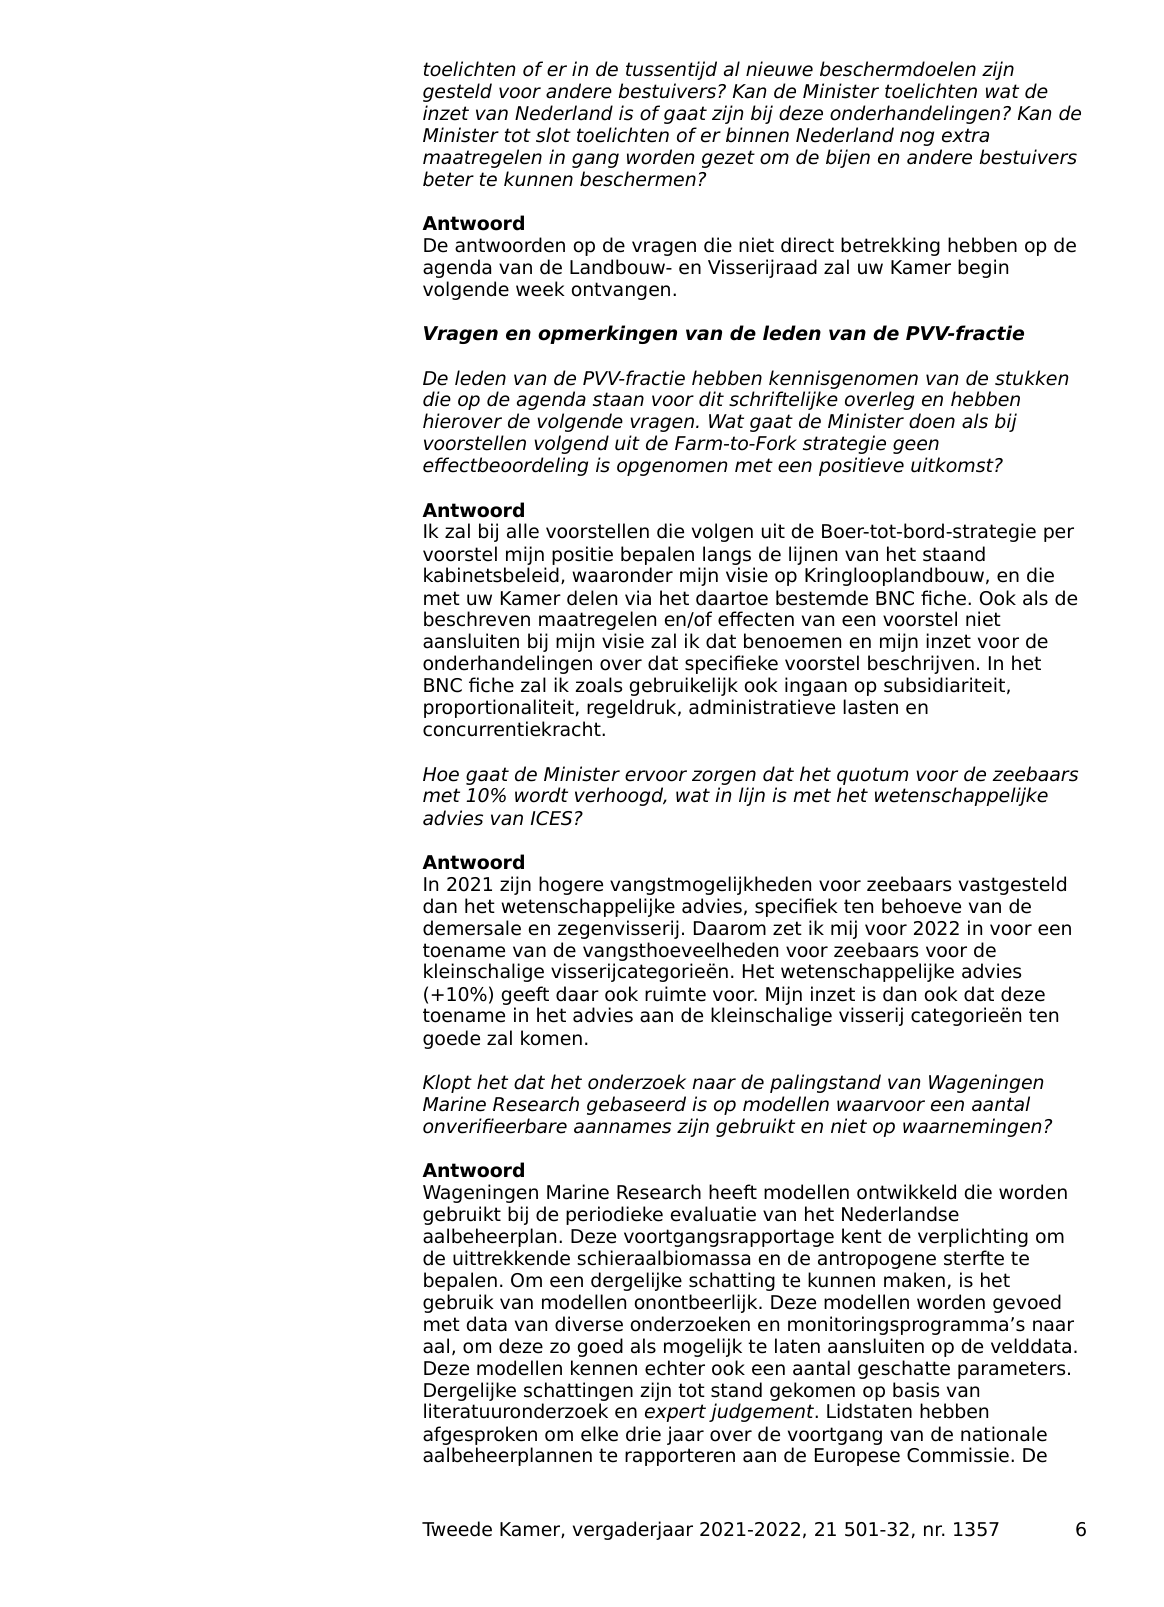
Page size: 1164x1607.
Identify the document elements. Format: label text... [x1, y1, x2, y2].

text Hoe gaat de Minister ervoor zorgen dat het quotum voor de zeebaars met 10% wordt verhoogd, wat in lijn is met het wetenschappelijke advies van ICES? [422, 763, 1087, 829]
text Antwoord [422, 499, 1087, 521]
text De antwoorden op de vragen die niet direct betrekking hebben op de agenda van de Landbouw- en Visserijraad zal uw Kamer begin volgende week ontvangen. [422, 235, 1087, 301]
text Antwoord [422, 852, 1087, 873]
subtitle Vragen en opmerkingen van de leden van de PVV-fractie [422, 323, 1087, 345]
text Ik zal bij alle voorstellen die volgen uit de Boer-tot-bord-strategie per voorstel mijn positie bepalen langs de lijnen van het staand kabinetsbeleid, waaronder mijn visie op Kringlooplandbouw, en die met uw Kamer delen via het daartoe bestemde BNC fiche. Ook als de beschreven maatregelen en/of effecten van een voorstel niet aansluiten bij mijn visie zal ik dat benoemen en mijn inzet voor de onderhandelingen over dat specifieke voorstel beschrijven. In het BNC fiche zal ik zoals gebruikelijk ook ingaan op subsidiariteit, proportionaliteit, regeldruk, administratieve lasten en concurrentiekracht. [422, 521, 1087, 741]
text Antwoord [422, 1160, 1087, 1182]
text Wageningen Marine Research heeft modellen ontwikkeld die worden gebruikt bij de periodieke evaluatie van het Nederlandse aalbeheerplan. Deze voortgangsrapportage kent de verplichting om de uittrekkende schieraalbiomassa en de antropogene sterfte te bepalen. Om een dergelijke schatting te kunnen maken, is het gebruik van modellen onontbeerlijk. Deze modellen worden gevoed met data van diverse onderzoeken en monitoringsprogramma’s naar aal, om deze zo goed als mogelijk te laten aansluiten op de velddata. Deze modellen kennen echter ook een aantal geschatte parameters. Dergelijke schattingen zijn tot stand gekomen op basis van literatuuronderzoek en expert judgement. Lidstaten hebben afgesproken om elke drie jaar over de voortgang van de nationale aalbeheerplannen te rapporteren aan de Europese Commissie. De [422, 1182, 1087, 1467]
text Antwoord [422, 213, 1087, 235]
text In 2021 zijn hogere vangstmogelijkheden voor zeebaars vastgesteld dan het wetenschappelijke advies, specifiek ten behoeve van de demersale en zegenvisserij. Daarom zet ik mij voor 2022 in voor een toename van de vangsthoeveelheden voor zeebaars voor de kleinschalige visserijcategorieën. Het wetenschappelijke advies (+10%) geeft daar ook ruimte voor. Mijn inzet is dan ook dat deze toename in het advies aan de kleinschalige visserij categorieën ten goede zal komen. [422, 873, 1087, 1049]
text toelichten of er in de tussentijd al nieuwe beschermdoelen zijn gesteld voor andere bestuivers? Kan de Minister toelichten wat de inzet van Nederland is of gaat zijn bij deze onderhandelingen? Kan de Minister tot slot toelichten of er binnen Nederland nog extra maatregelen in gang worden gezet om de bijen en andere bestuivers beter te kunnen beschermen? [422, 59, 1087, 191]
text De leden van de PVV-fractie hebben kennisgenomen van de stukken die op de agenda staan voor dit schriftelijke overleg en hebben hierover de volgende vragen. Wat gaat de Minister doen als bij voorstellen volgend uit de Farm-to-Fork strategie geen effectbeoordeling is opgenomen met een positieve uitkomst? [422, 367, 1087, 477]
text Klopt het dat het onderzoek naar de palingstand van Wageningen Marine Research gebaseerd is op modellen waarvoor een aantal onverifieerbare aannames zijn gebruikt en niet op waarnemingen? [422, 1072, 1087, 1137]
